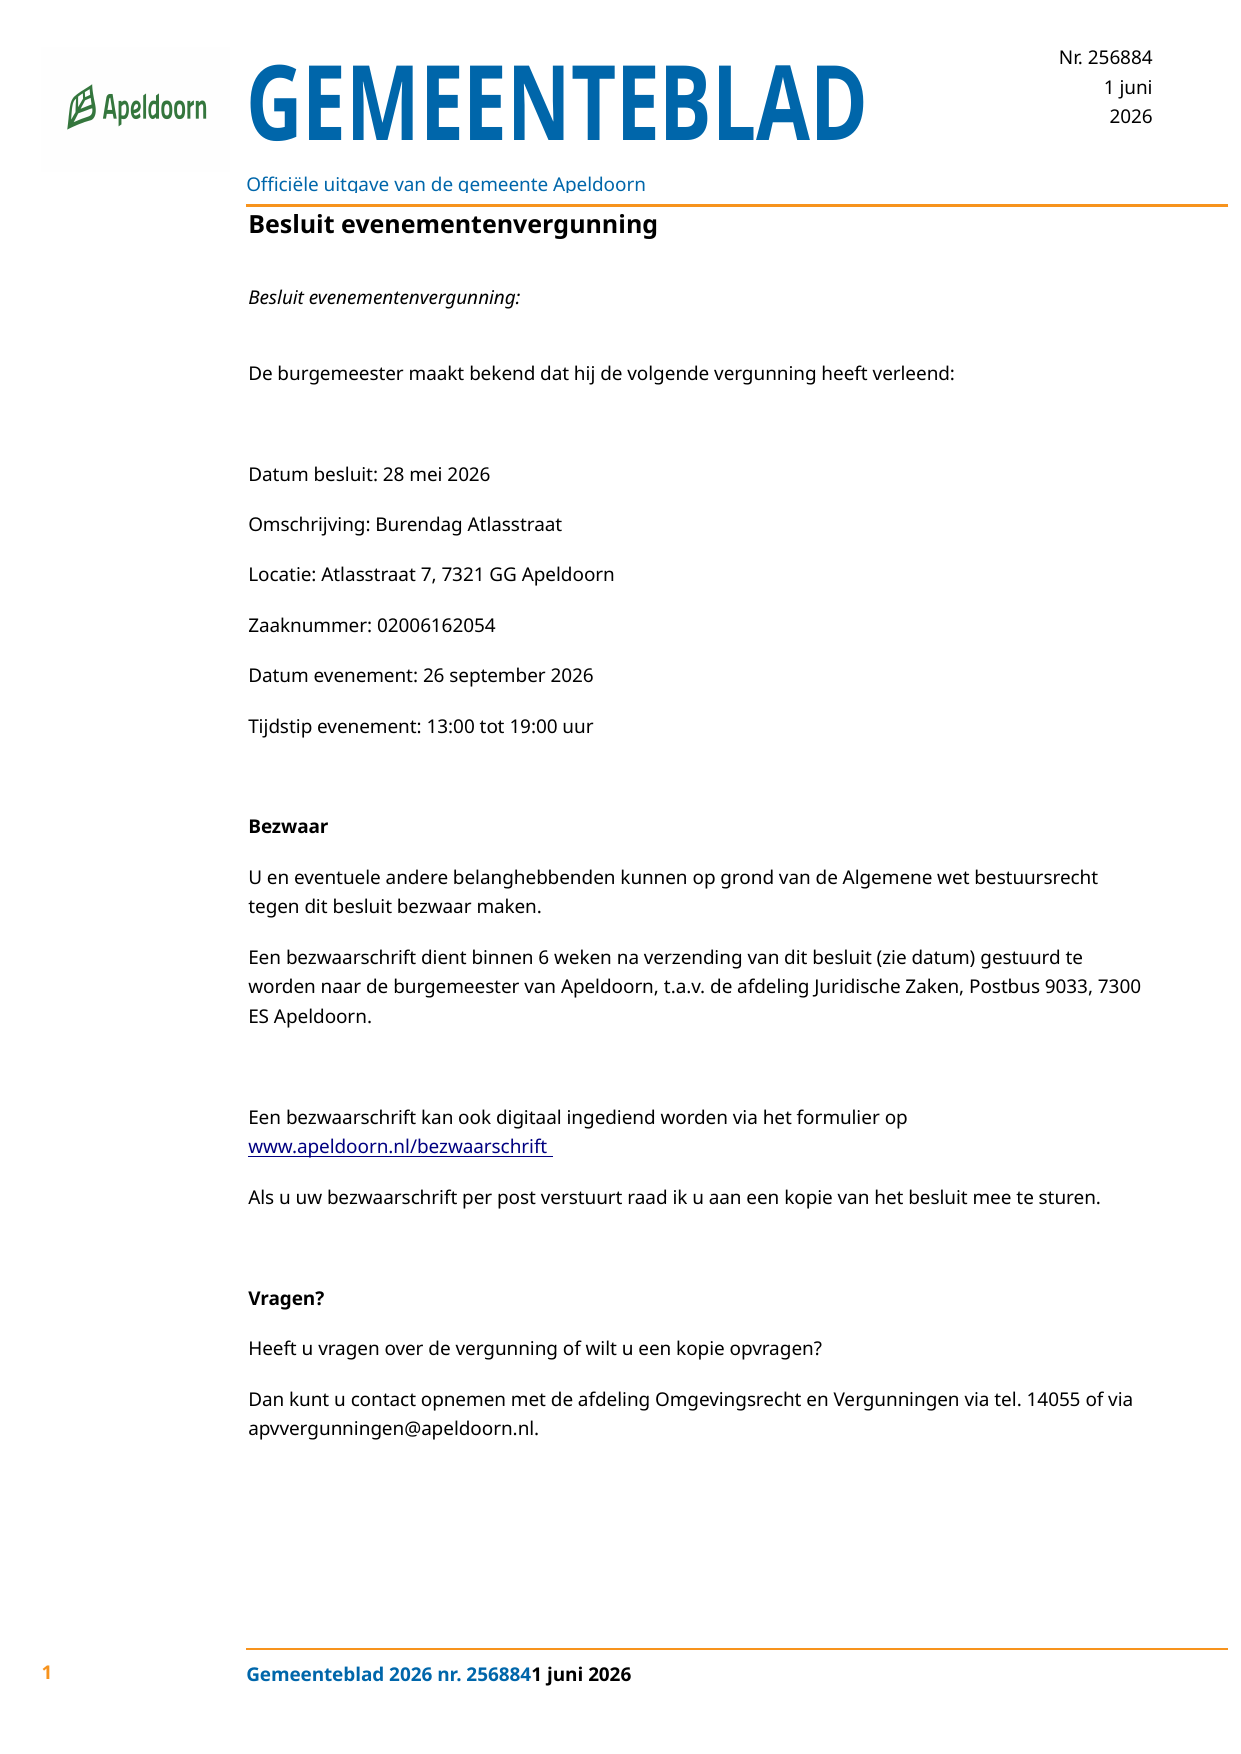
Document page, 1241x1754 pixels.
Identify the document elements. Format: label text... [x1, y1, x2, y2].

text U en eventuele andere belanghebbenden kunnen op grond van de Algemene wet bestuursrecht tegen dit besluit bezwaar maken. [248, 864, 1152, 919]
text Datum besluit: 28 mei 2026 [248, 461, 1152, 487]
text Locatie: Atlasstraat 7, 7321 GG Apeldoorn [248, 562, 1152, 587]
text Besluit evenementenvergunning: [248, 284, 1152, 309]
text Heeft u vragen over de vergunning of wilt u een kopie opvragen? [248, 1335, 1152, 1361]
text Vragen? [248, 1285, 1152, 1311]
text Als u uw bezwaarschrift per post verstuurt raad ik u aan een kopie van het besluit mee te sturen. [248, 1184, 1152, 1210]
text Bezwaar [248, 814, 1152, 839]
text Een bezwaarschrift kan ook digitaal ingediend worden via het formulier op www.apeldoorn.nl/bezwaarschrift [248, 1104, 1152, 1159]
text Dan kunt u contact opnemen met de afdeling Omgevingsrecht en Vergunningen via tel. 14055 of via apvvergunningen@apeldoorn.nl. [248, 1386, 1152, 1441]
text Tijdstip evenement: 13:00 tot 19:00 uur [248, 713, 1152, 739]
text De burgemeester maakt bekend dat hij de volgende vergunning heeft verleend: [248, 360, 1152, 386]
text Omschrijving: Burendag Atlasstraat [248, 511, 1152, 537]
text Zaaknummer: 02006162054 [248, 612, 1152, 638]
text Datum evenement: 26 september 2026 [248, 662, 1152, 688]
text Een bezwaarschrift dient binnen 6 weken na verzending van dit besluit (zie datum) gestuurd te worden naar de burgemeester van Apeldoorn, t.a.v. de afdeling Juridische Zaken, Postbus 9033, 7300 ES Apeldoorn. [248, 944, 1152, 1029]
text Besluit evenementenvergunning [248, 207, 1152, 241]
picture [41, 47, 231, 172]
